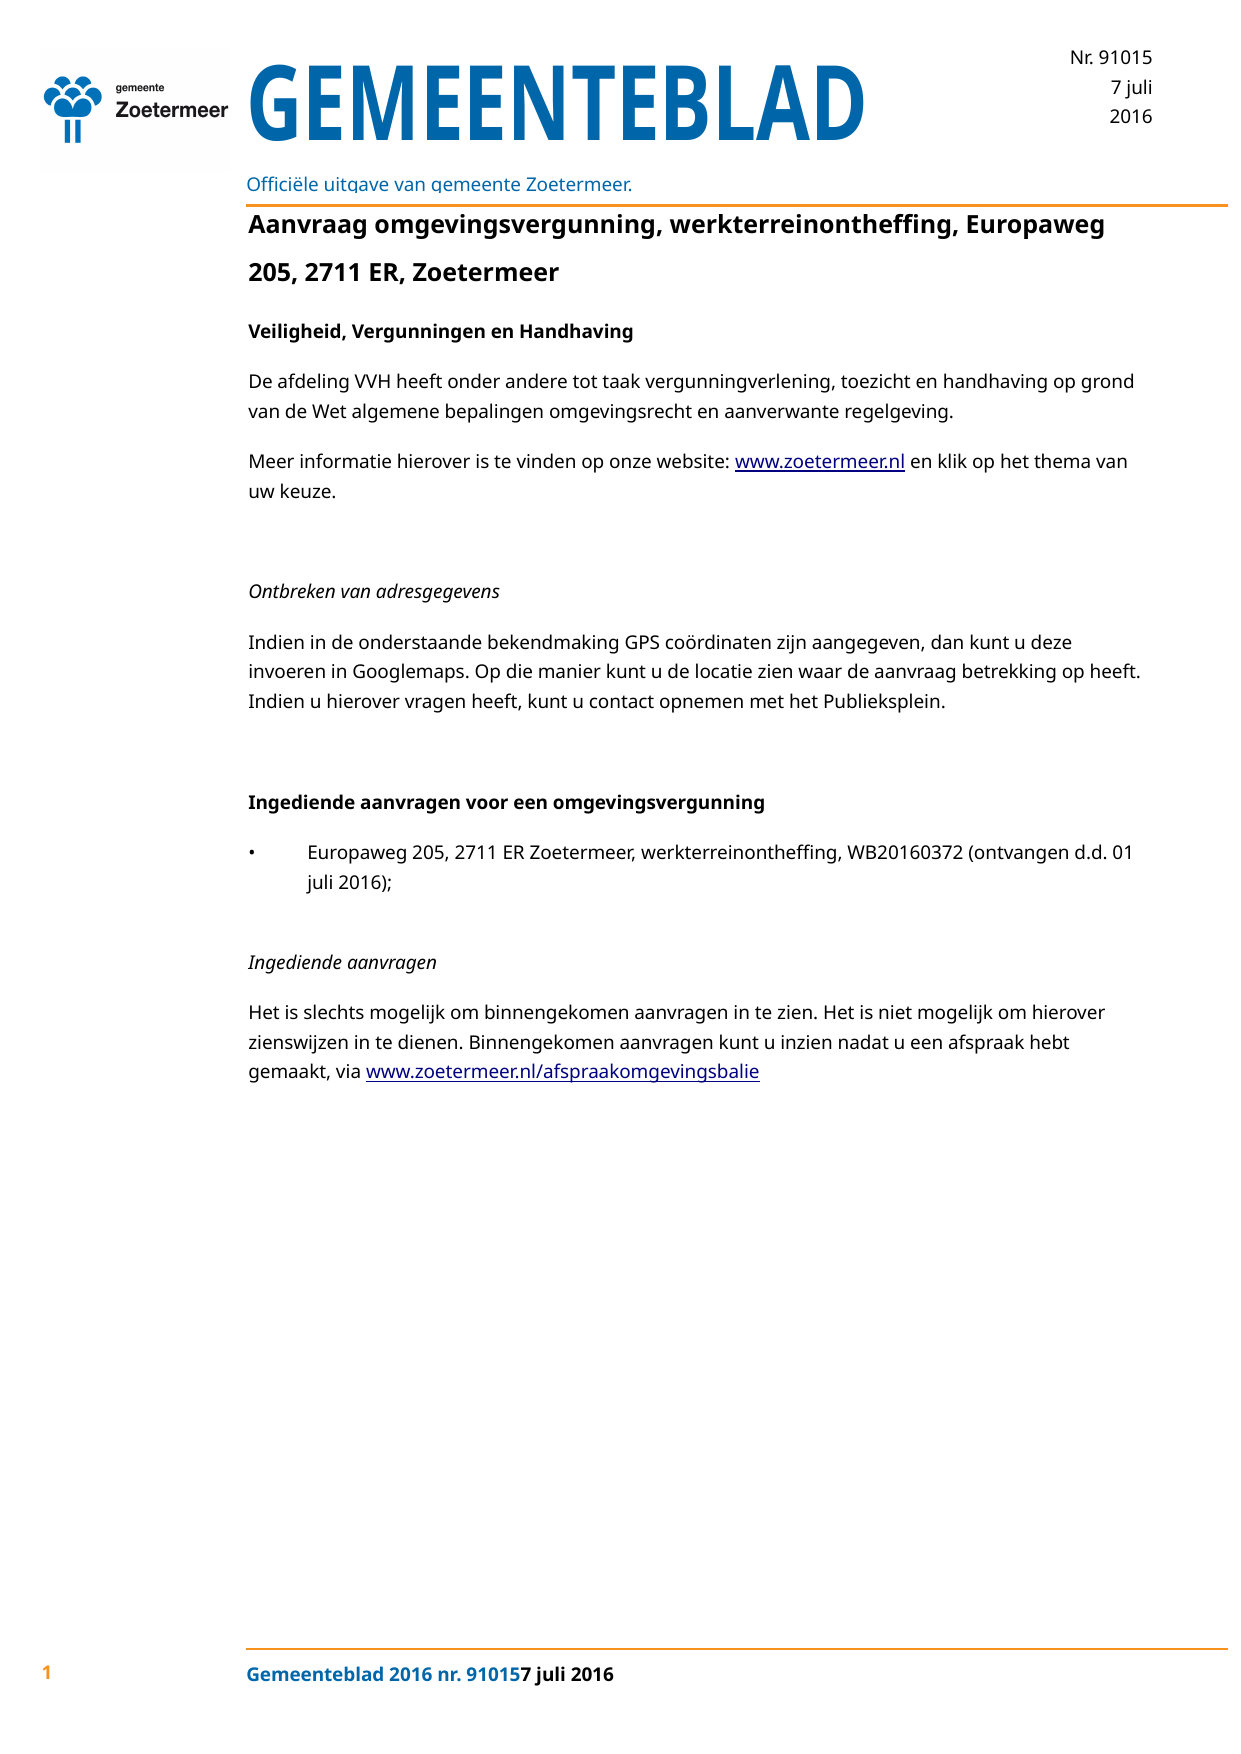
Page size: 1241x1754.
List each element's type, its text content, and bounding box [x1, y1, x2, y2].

text Ontbreken van adresgegevens [248, 579, 1152, 604]
text Het is slechts mogelijk om binnengekomen aanvragen in te zien. Het is niet mogelijk om hierover zienswijzen in te dienen. Binnengekomen aanvragen kunt u inzien nadat u een afspraak hebt gemaakt, via www.zoetermeer.nl/afspraakomgevingsbalie [248, 999, 1152, 1084]
list Europaweg 205, 2711 ER Zoetermeer, werkterreinontheffing, WB20160372 (ontvangen d.d. 01 juli 2016); [248, 839, 1152, 895]
text Aanvraag omgevingsvergunning, werkterreinontheffing, Europaweg 205, 2711 ER, Zoetermeer [248, 207, 1152, 288]
text Ingediende aanvragen [248, 949, 1152, 975]
text Indien in de onderstaande bekendmaking GPS coördinaten zijn aangegeven, dan kunt u deze invoeren in Googlemaps. Op die manier kunt u de locatie zien waar de aanvraag betrekking op heeft. Indien u hierover vragen heeft, kunt u contact opnemen met het Publieksplein. [248, 629, 1152, 714]
picture [41, 47, 231, 172]
text Meer informatie hierover is te vinden op onze website: www.zoetermeer.nl en klik op het thema van uw keuze. [248, 448, 1152, 504]
text De afdeling VVH heeft onder andere tot taak vergunningverlening, toezicht en handhaving op grond van de Wet algemene bepalingen omgevingsrecht en aanverwante regelgeving. [248, 368, 1152, 424]
text Veiligheid, Vergunningen en Handhaving [248, 318, 1152, 344]
text Ingediende aanvragen voor een omgevingsvergunning [248, 789, 1152, 815]
